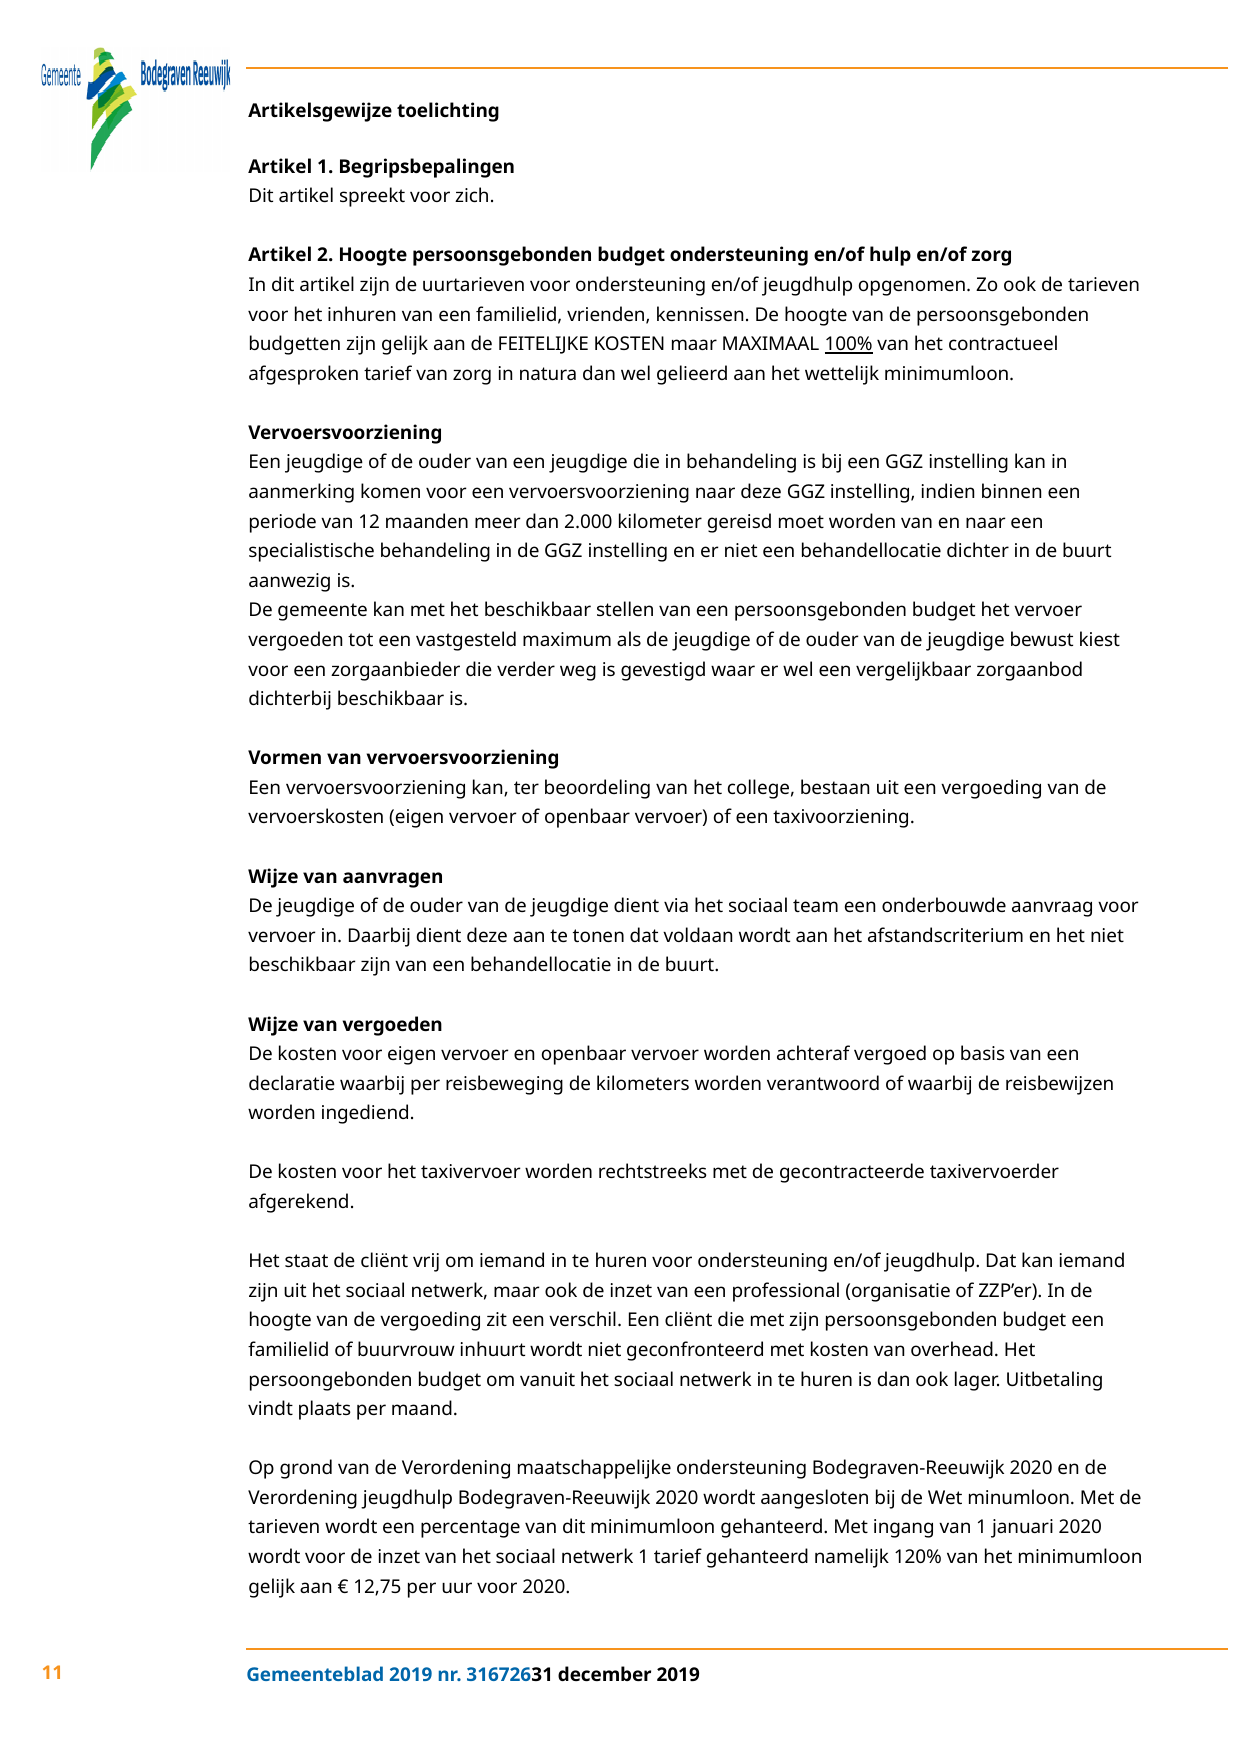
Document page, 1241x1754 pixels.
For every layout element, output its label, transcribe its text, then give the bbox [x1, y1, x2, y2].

text Dit artikel spreekt voor zich. [248, 182, 1152, 208]
text Vervoersvoorziening [248, 419, 1152, 445]
text Een jeugdige of de ouder van een jeugdige die in behandeling is bij een GGZ instelling kan in aanmerking komen voor een vervoersvoorziening naar deze GGZ instelling, indien binnen een periode van 12 maanden meer dan 2.000 kilometer gereisd moet worden van en naar een specialistische behandeling in de GGZ instelling en er niet een behandellocatie dichter in de buurt aanwezig is. [248, 449, 1152, 593]
text Wijze van aanvragen [248, 863, 1152, 889]
text Op grond van de Verordening maatschappelijke ondersteuning Bodegraven-Reeuwijk 2020 en de Verordening jeugdhulp Bodegraven-Reeuwijk 2020 wordt aangesloten bij de Wet minumloon. Met de tarieven wordt een percentage van dit minimumloon gehanteerd. Met ingang van 1 januari 2020 wordt voor de inzet van het sociaal netwerk 1 tarief gehanteerd namelijk 120% van het minimumloon gelijk aan € 12,75 per uur voor 2020. [248, 1454, 1152, 1599]
text Artikel 1. Begripsbepalingen [248, 153, 1152, 179]
text Artikelsgewijze toelichting [248, 95, 1152, 123]
text Het staat de cliënt vrij om iemand in te huren voor ondersteuning en/of jeugdhulp. Dat kan iemand zijn uit het sociaal netwerk, maar ook de inzet van een professional (organisatie of ZZP’er). In de hoogte van de vergoeding zit een verschil. Een cliënt die met zijn persoonsgebonden budget een familielid of buurvrouw inhuurt wordt niet geconfronteerd met kosten van overhead. Het persoongebonden budget om vanuit het sociaal netwerk in te huren is dan ook lager. Uitbetaling vindt plaats per maand. [248, 1247, 1152, 1421]
text De kosten voor het taxivervoer worden rechtstreeks met de gecontracteerde taxivervoerder afgerekend. [248, 1159, 1152, 1214]
text Artikel 2. Hoogte persoonsgebonden budget ondersteuning en/of hulp en/of zorg [248, 242, 1152, 267]
text Een vervoersvoorziening kan, ter beoordeling van het college, bestaan uit een vergoeding van de vervoerskosten (eigen vervoer of openbaar vervoer) of een taxivoorziening. [248, 774, 1152, 829]
text De gemeente kan met het beschikbaar stellen van een persoonsgebonden budget het vervoer vergoeden tot een vastgesteld maximum als de jeugdige of de ouder van de jeugdige bewust kiest voor een zorgaanbieder die verder weg is gevestigd waar er wel een vergelijkbaar zorgaanbod dichterbij beschikbaar is. [248, 597, 1152, 711]
text De kosten voor eigen vervoer en openbaar vervoer worden achteraf vergoed op basis van een declaratie waarbij per reisbeweging de kilometers worden verantwoord of waarbij de reisbewijzen worden ingediend. [248, 1040, 1152, 1125]
text Wijze van vergoeden [248, 1011, 1152, 1037]
text De jeugdige of de ouder van de jeugdige dient via het sociaal team een onderbouwde aanvraag voor vervoer in. Daarbij dient deze aan te tonen dat voldaan wordt aan het afstandscriterium en het niet beschikbaar zijn van een behandellocatie in de buurt. [248, 892, 1152, 977]
picture [41, 47, 231, 172]
text In dit artikel zijn de uurtarieven voor ondersteuning en/of jeugdhulp opgenomen. Zo ook de tarieven voor het inhuren van een familielid, vrienden, kennissen. De hoogte van de persoonsgebonden budgetten zijn gelijk aan de FEITELIJKE KOSTEN maar MAXIMAAL 100% van het contractueel afgesproken tarief van zorg in natura dan wel gelieerd aan het wettelijk minimumloon. [248, 271, 1152, 386]
text Vormen van vervoersvoorziening [248, 744, 1152, 770]
